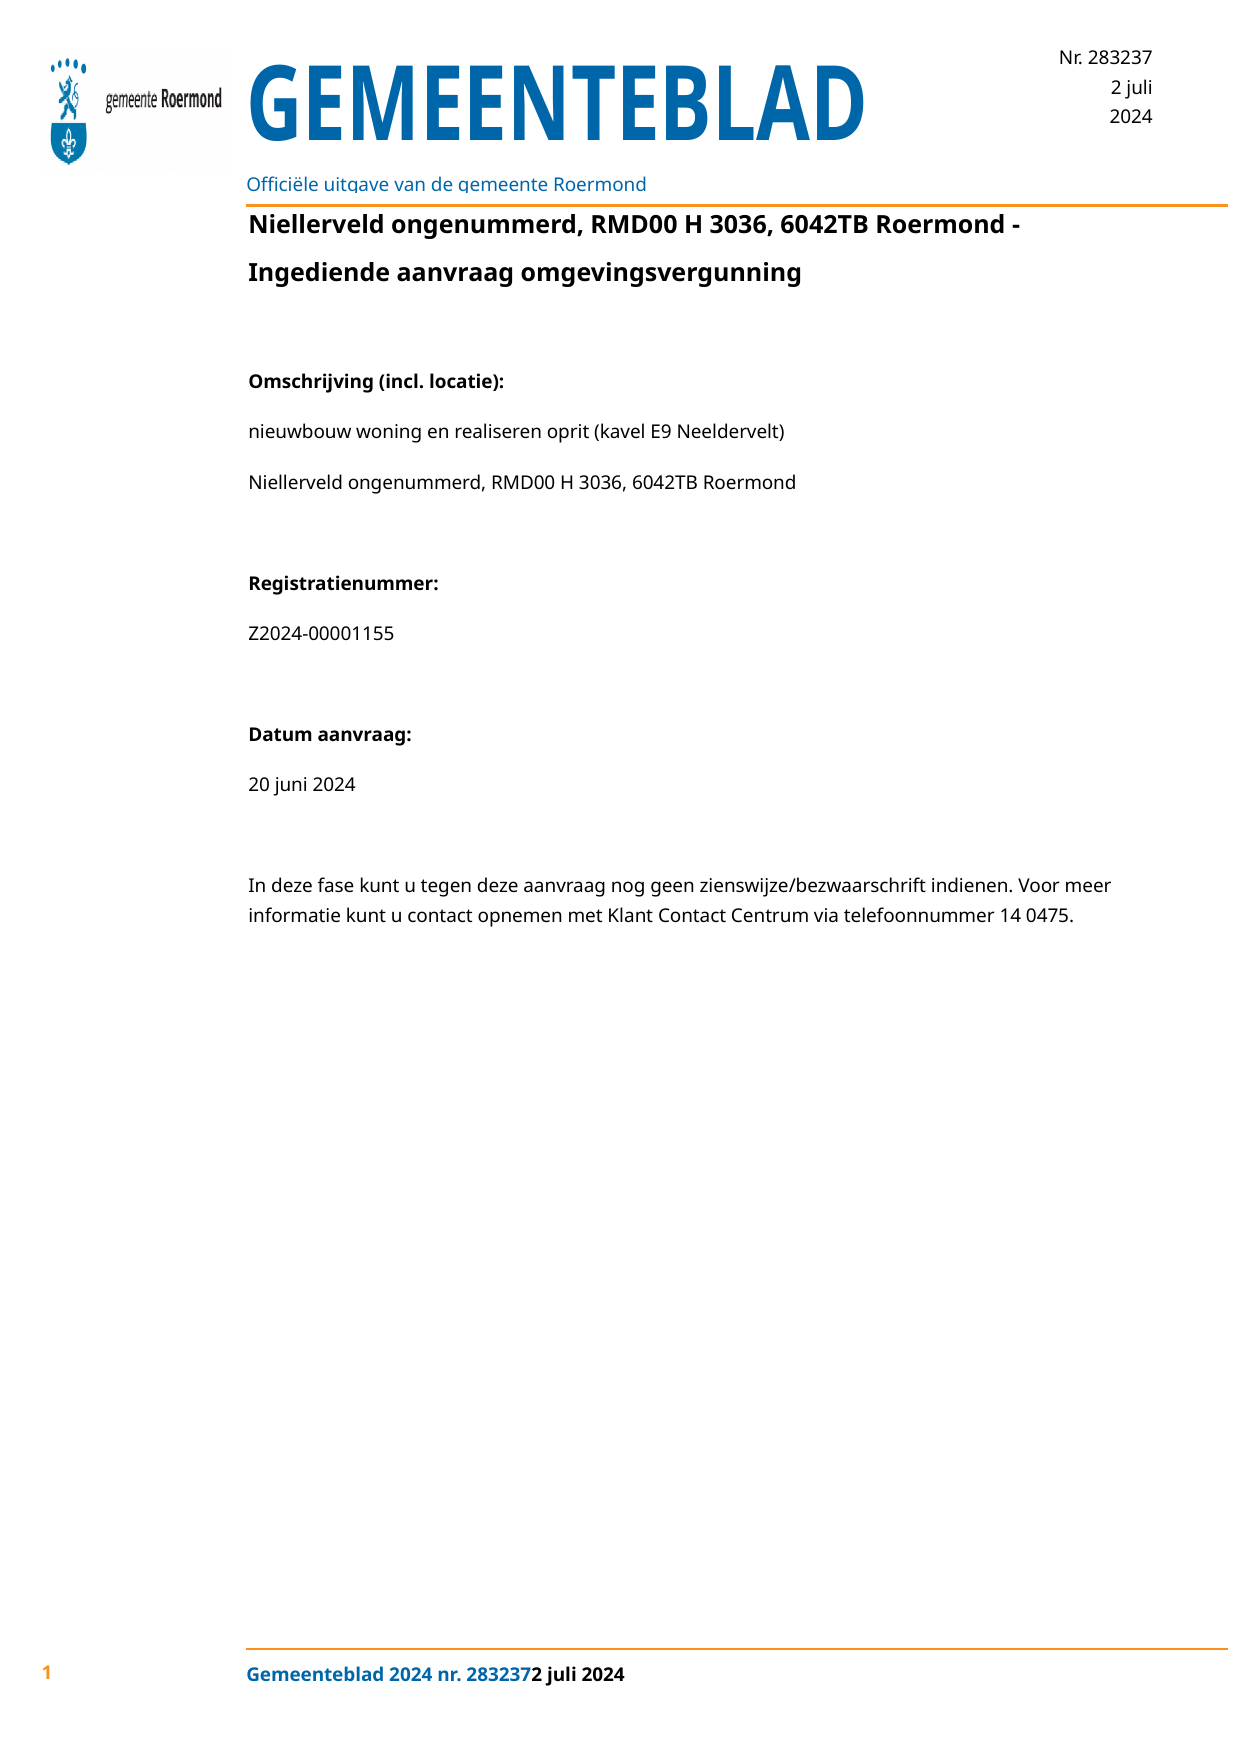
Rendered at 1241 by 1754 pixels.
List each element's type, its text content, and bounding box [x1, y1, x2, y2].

text In deze fase kunt u tegen deze aanvraag nog geen zienswijze/bezwaarschrift indienen. Voor meer informatie kunt u contact opnemen met Klant Contact Centrum via telefoonnummer 14 0475. [248, 872, 1152, 928]
picture [41, 47, 231, 172]
text 20 juni 2024 [248, 772, 1152, 797]
text nieuwbouw woning en realiseren oprit (kavel E9 Neeldervelt) [248, 419, 1152, 444]
text Registratienummer: [248, 570, 1152, 596]
text Datum aanvraag: [248, 721, 1152, 747]
text Z2024-00001155 [248, 620, 1152, 646]
text Omschrijving (incl. locatie): [248, 368, 1152, 394]
text Niellerveld ongenummerd, RMD00 H 3036, 6042TB Roermond [248, 469, 1152, 495]
text Niellerveld ongenummerd, RMD00 H 3036, 6042TB Roermond - Ingediende aanvraag omgevingsvergunning [248, 207, 1152, 288]
